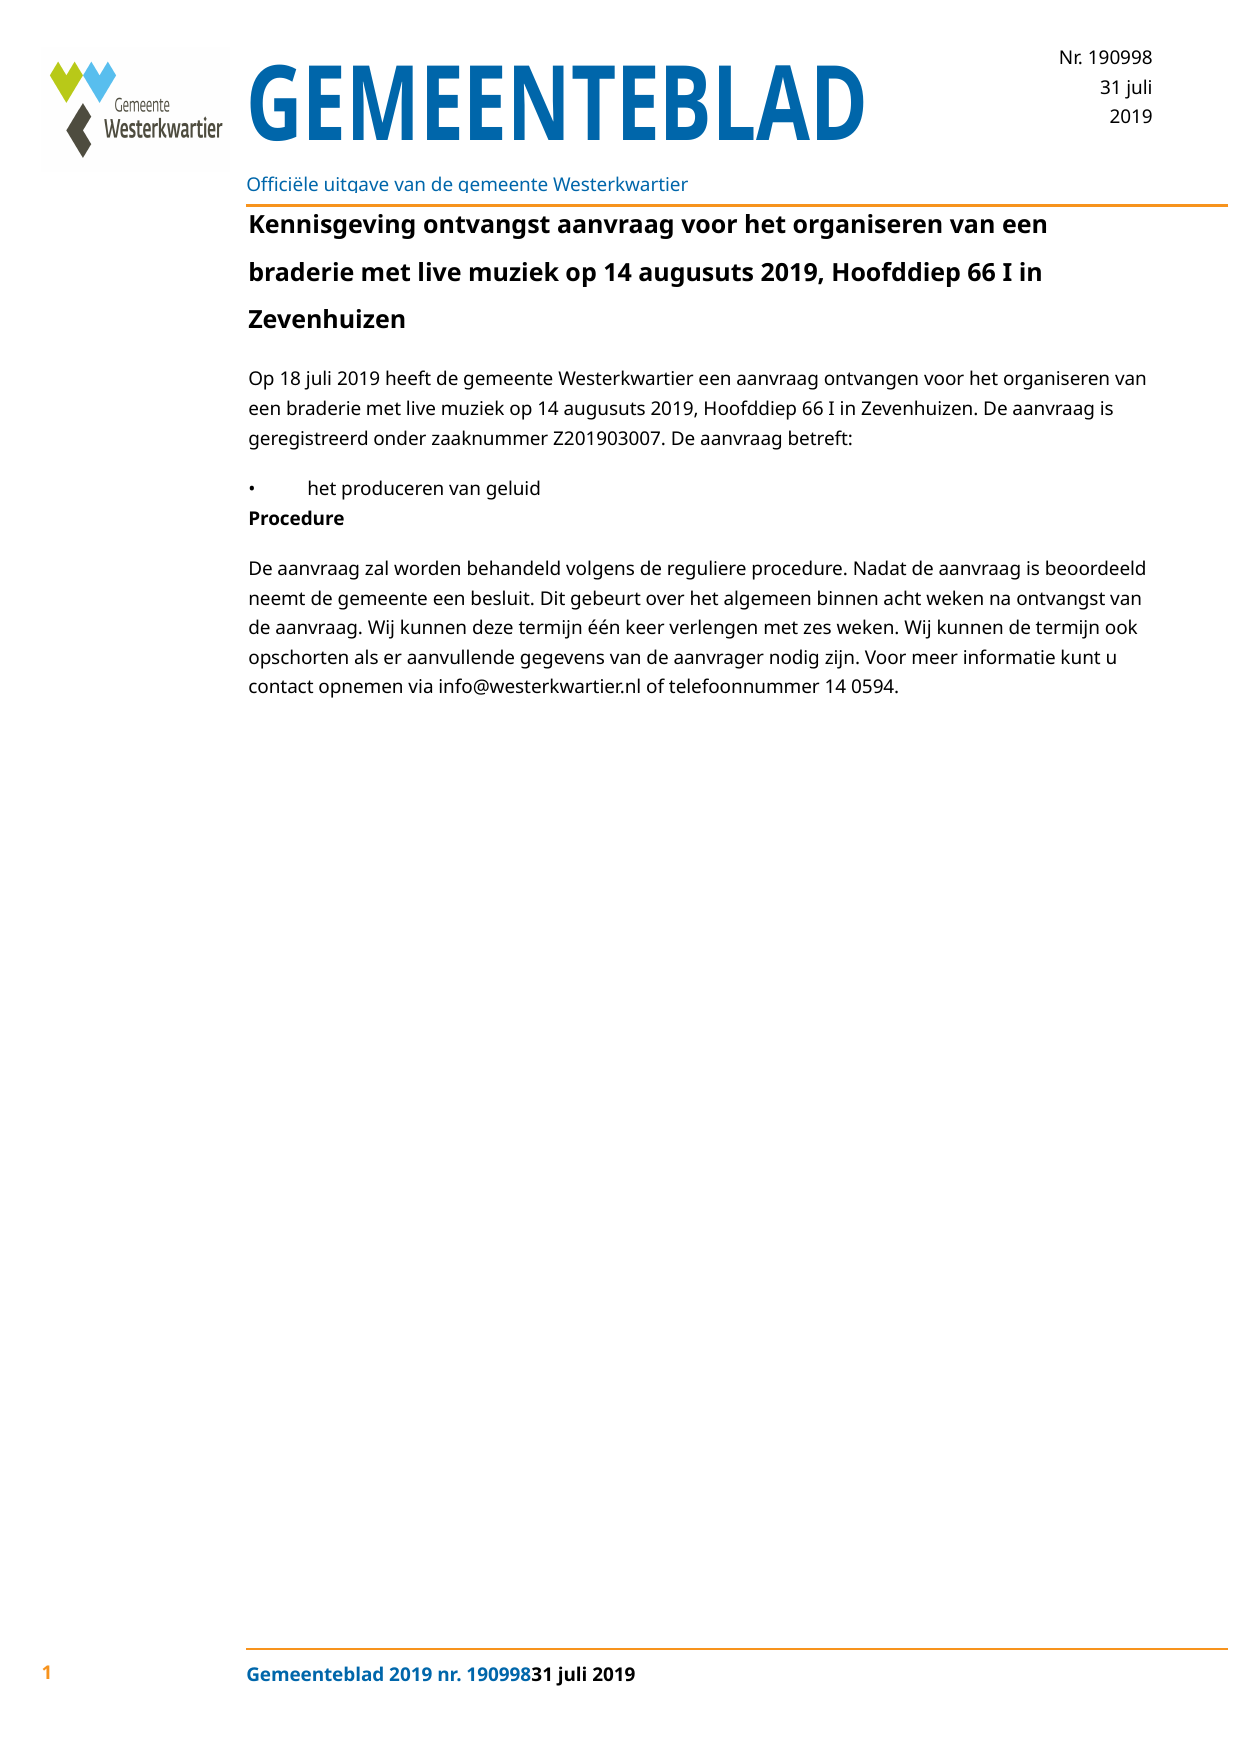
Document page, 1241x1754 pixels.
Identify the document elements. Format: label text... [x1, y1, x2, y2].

list het produceren van geluid [248, 475, 1152, 501]
text Kennisgeving ontvangst aanvraag voor het organiseren van een braderie met live muziek op 14 augusuts 2019, Hoofddiep 66 I in Zevenhuizen [248, 207, 1152, 336]
text Procedure [248, 505, 1152, 530]
text De aanvraag zal worden behandeld volgens de reguliere procedure. Nadat de aanvraag is beoordeeld neemt de gemeente een besluit. Dit gebeurt over het algemeen binnen acht weken na ontvangst van de aanvraag. Wij kunnen deze termijn één keer verlengen met zes weken. Wij kunnen de termijn ook opschorten als er aanvullende gegevens van de aanvrager nodig zijn. Voor meer informatie kunt u contact opnemen via info@westerkwartier.nl of telefoonnummer 14 0594. [248, 555, 1152, 699]
picture [41, 47, 231, 172]
text Op 18 juli 2019 heeft de gemeente Westerkwartier een aanvraag ontvangen voor het organiseren van een braderie met live muziek op 14 augusuts 2019, Hoofddiep 66 I in Zevenhuizen. De aanvraag is geregistreerd onder zaaknummer Z201903007. De aanvraag betreft: [248, 366, 1152, 450]
